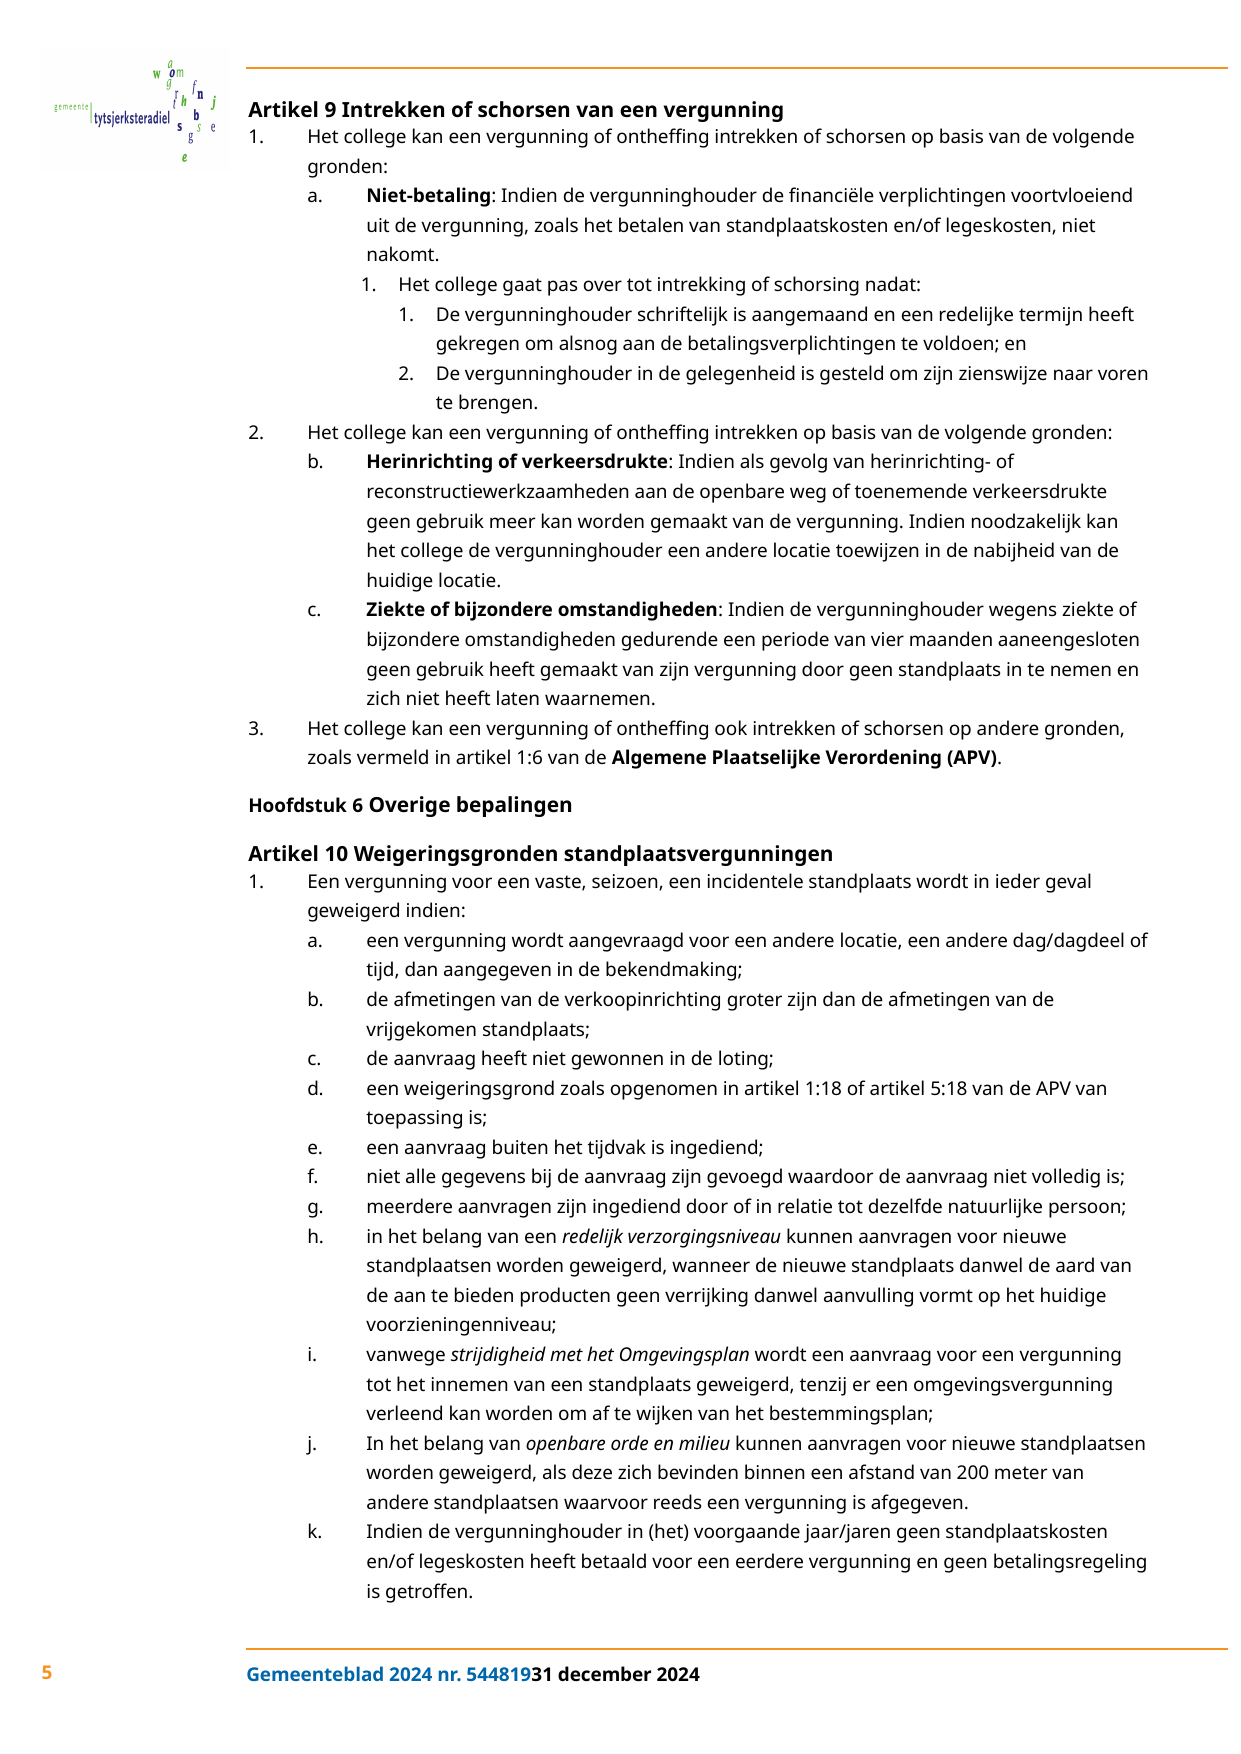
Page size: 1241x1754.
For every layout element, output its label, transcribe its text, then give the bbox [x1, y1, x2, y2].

list niet alle gegevens bij de aanvraag zijn gevoegd waardoor de aanvraag niet volledig is; [307, 1164, 1152, 1189]
list De vergunninghouder schriftelijk is aangemaand en een redelijke termijn heeft gekregen om alsnog aan de betalingsverplichtingen te voldoen; en [398, 301, 1152, 356]
list Het college gaat pas over tot intrekking of schorsing nadat: [361, 271, 1152, 297]
list Herinrichting of verkeersdrukte: Indien als gevolg van herinrichting- of reconstructiewerkzaamheden aan de openbare weg of toenemende verkeersdrukte geen gebruik meer kan worden gemaakt van de vergunning. Indien noodzakelijk kan het college de vergunninghouder een andere locatie toewijzen in de nabijheid van de huidige locatie. [307, 449, 1152, 593]
list Niet-betaling: Indien de vergunninghouder de financiële verplichtingen voortvloeiend uit de vergunning, zoals het betalen van standplaatskosten en/of legeskosten, niet nakomt. [307, 182, 1152, 267]
list de afmetingen van de verkoopinrichting groter zijn dan de afmetingen van de vrijgekomen standplaats; [307, 986, 1152, 1041]
list Het college kan een vergunning of ontheffing intrekken op basis van de volgende gronden: [248, 419, 1152, 445]
text Artikel 10 Weigeringsgronden standplaatsvergunningen [248, 839, 1152, 868]
text Hoofdstuk 6 Overige bepalingen [248, 790, 1152, 818]
list Indien de vergunninghouder in (het) voorgaande jaar/jaren geen standplaatskosten en/of legeskosten heeft betaald voor een eerdere vergunning en geen betalingsregeling is getroffen. [307, 1519, 1152, 1603]
picture [41, 47, 231, 172]
list De vergunninghouder in de gelegenheid is gesteld om zijn zienswijze naar voren te brengen. [398, 360, 1152, 415]
list een weigeringsgrond zoals opgenomen in artikel 1:18 of artikel 5:18 van de APV van toepassing is; [307, 1075, 1152, 1130]
list meerdere aanvragen zijn ingediend door of in relatie tot dezelfde natuurlijke persoon; [307, 1193, 1152, 1219]
list een aanvraag buiten het tijdvak is ingediend; [307, 1134, 1152, 1160]
list vanwege strijdigheid met het Omgevingsplan wordt een aanvraag voor een vergunning tot het innemen van een standplaats geweigerd, tenzij er een omgevingsvergunning verleend kan worden om af te wijken van het bestemmingsplan; [307, 1341, 1152, 1426]
list Een vergunning voor een vaste, seizoen, een incidentele standplaats wordt in ieder geval geweigerd indien: [248, 868, 1152, 923]
text Artikel 9 Intrekken of schorsen van een vergunning [248, 95, 1152, 123]
list Het college kan een vergunning of ontheffing ook intrekken of schorsen op andere gronden, zoals vermeld in artikel 1:6 van de Algemene Plaatselijke Verordening (APV). [248, 715, 1152, 770]
list Het college kan een vergunning of ontheffing intrekken of schorsen op basis van de volgende gronden: [248, 123, 1152, 178]
list een vergunning wordt aangevraagd voor een andere locatie, een andere dag/dagdeel of tijd, dan aangegeven in de bekendmaking; [307, 927, 1152, 982]
list In het belang van openbare orde en milieu kunnen aanvragen voor nieuwe standplaatsen worden geweigerd, als deze zich bevinden binnen een afstand van 200 meter van andere standplaatsen waarvoor reeds een vergunning is afgegeven. [307, 1430, 1152, 1515]
list de aanvraag heeft niet gewonnen in de loting; [307, 1045, 1152, 1071]
list Ziekte of bijzondere omstandigheden: Indien de vergunninghouder wegens ziekte of bijzondere omstandigheden gedurende een periode van vier maanden aaneengesloten geen gebruik heeft gemaakt van zijn vergunning door geen standplaats in te nemen en zich niet heeft laten waarnemen. [307, 597, 1152, 711]
list in het belang van een redelijk verzorgingsniveau kunnen aanvragen voor nieuwe standplaatsen worden geweigerd, wanneer de nieuwe standplaats danwel de aard van de aan te bieden producten geen verrijking danwel aanvulling vormt op het huidige voorzieningenniveau; [307, 1223, 1152, 1337]
